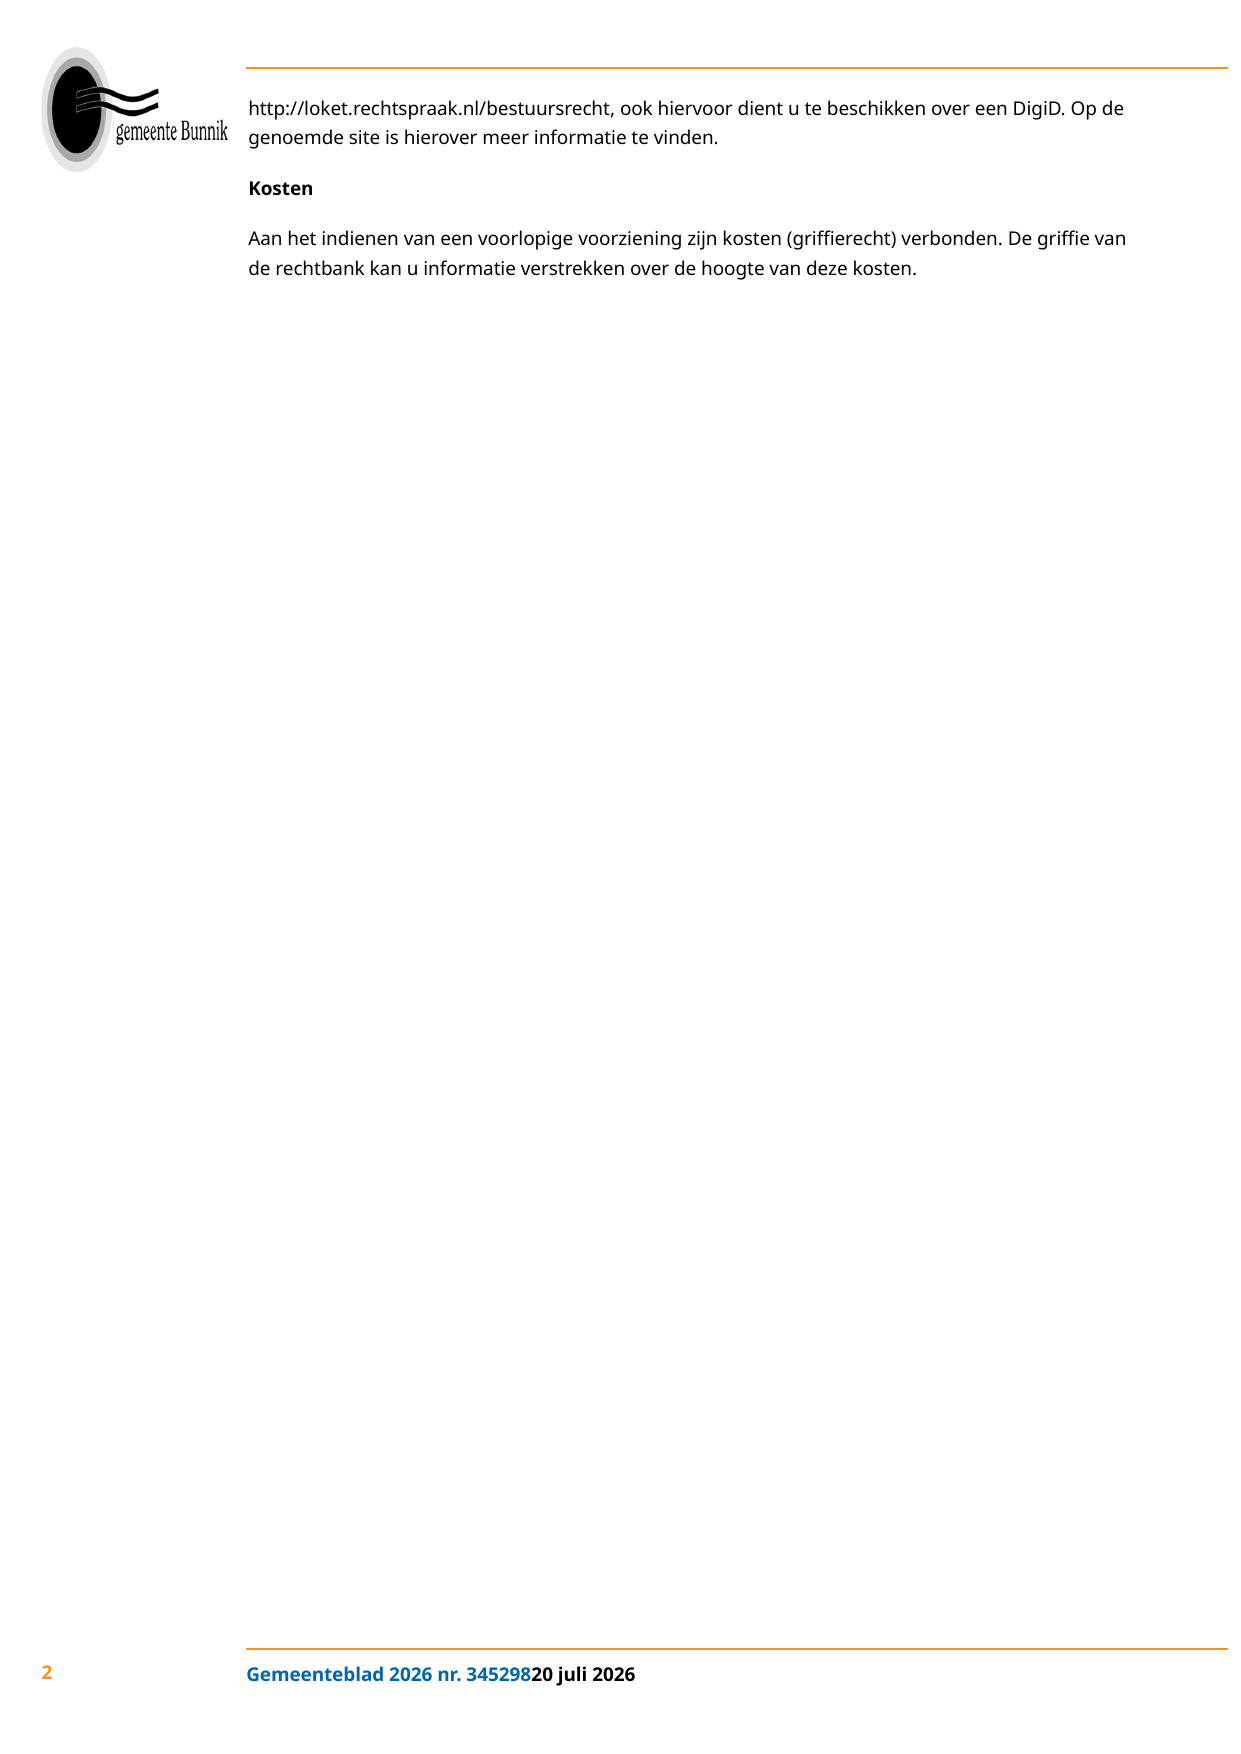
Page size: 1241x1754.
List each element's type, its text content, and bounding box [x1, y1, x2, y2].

picture [41, 47, 231, 172]
text Aan het indienen van een voorlopige voorziening zijn kosten (griffierecht) verbonden. De griffie van de rechtbank kan u informatie verstrekken over de hoogte van deze kosten. [248, 225, 1152, 281]
text Kosten [248, 175, 1152, 201]
text http://loket.rechtspraak.nl/bestuursrecht, ook hiervoor dient u te beschikken over een DigiD. Op de genoemde site is hierover meer informatie te vinden. [248, 95, 1152, 150]
